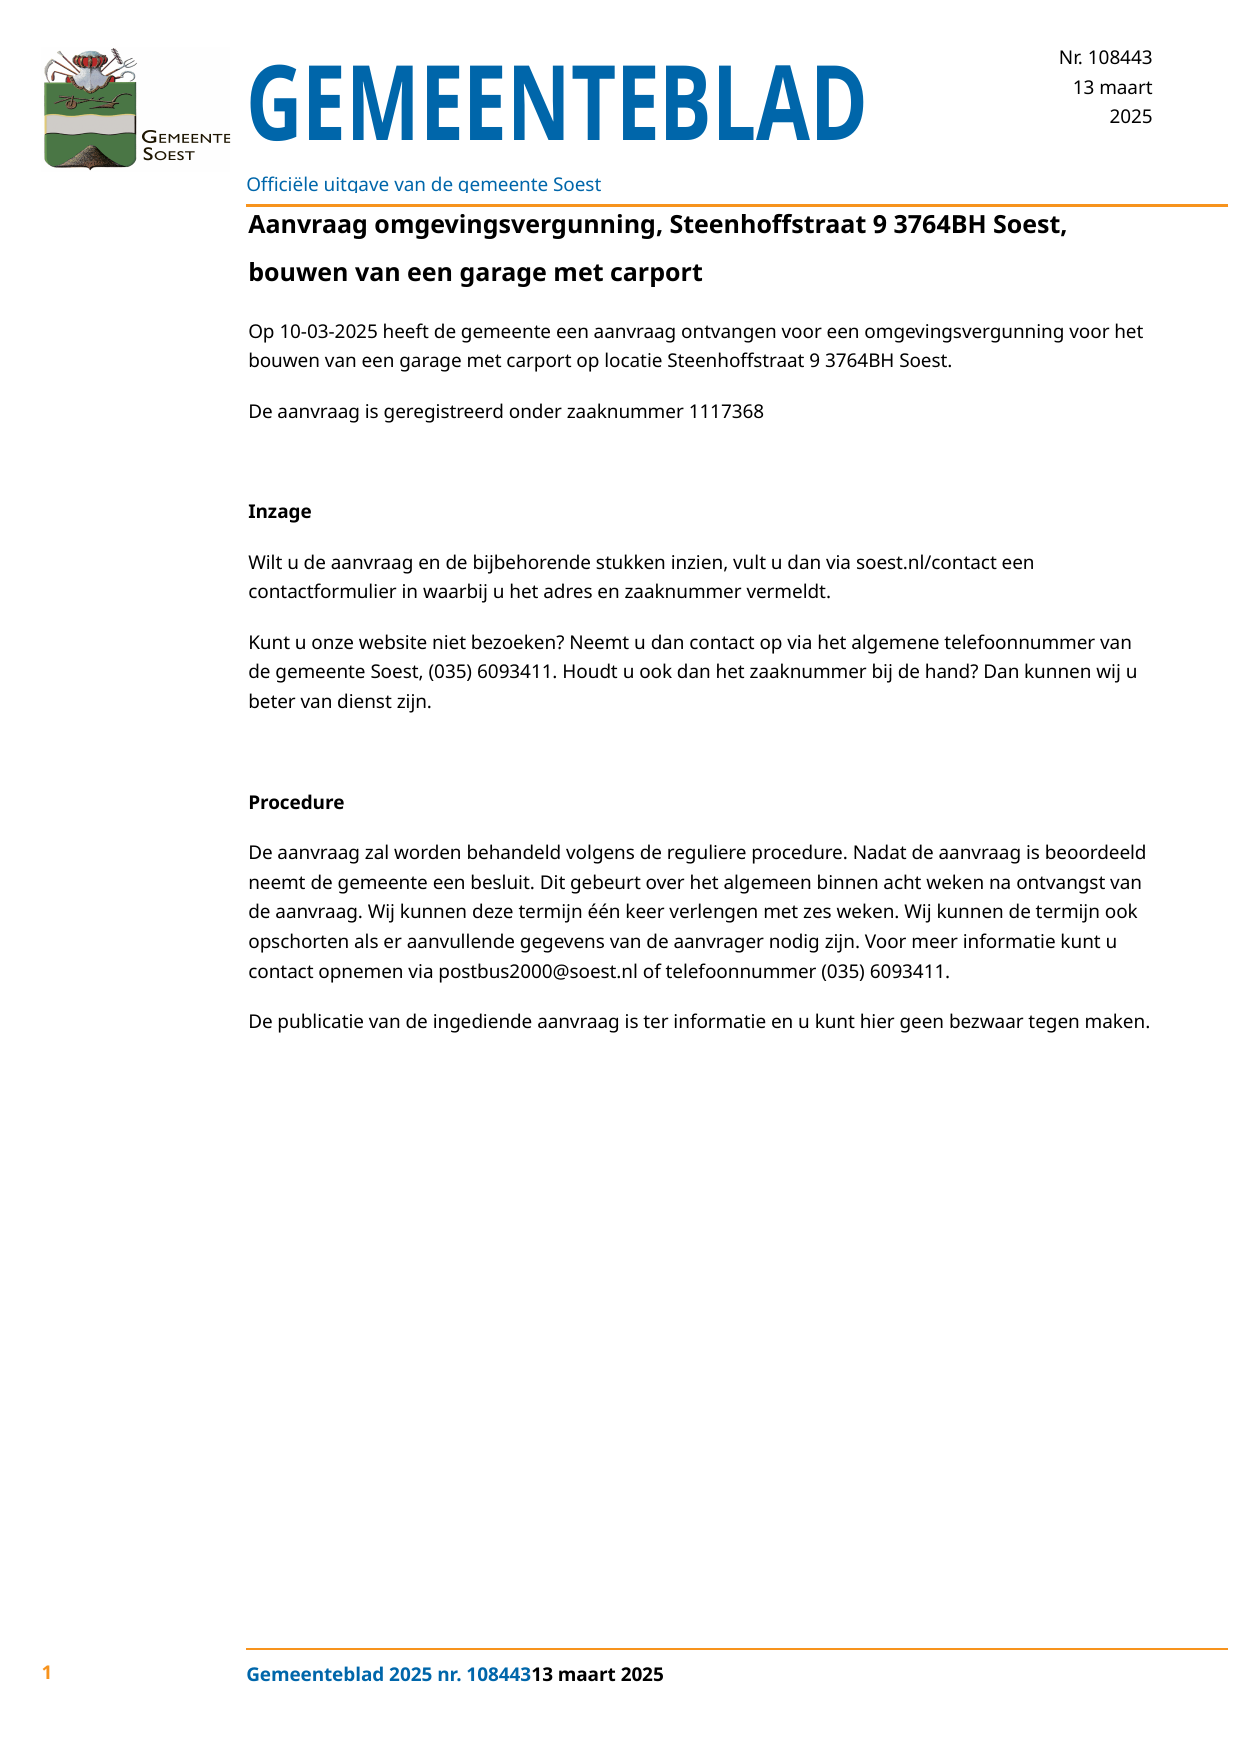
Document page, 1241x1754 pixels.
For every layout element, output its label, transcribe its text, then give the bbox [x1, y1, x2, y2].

text De publicatie van de ingediende aanvraag is ter informatie en u kunt hier geen bezwaar tegen maken. [248, 1008, 1152, 1034]
text De aanvraag is geregistreerd onder zaaknummer 1117368 [248, 398, 1152, 424]
text Kunt u onze website niet bezoeken? Neemt u dan contact op via het algemene telefoonnummer van de gemeente Soest, (035) 6093411. Houdt u ook dan het zaaknummer bij de hand? Dan kunnen wij u beter van dienst zijn. [248, 629, 1152, 714]
text De aanvraag zal worden behandeld volgens de reguliere procedure. Nadat de aanvraag is beoordeeld neemt de gemeente een besluit. Dit gebeurt over het algemeen binnen acht weken na ontvangst van de aanvraag. Wij kunnen deze termijn één keer verlengen met zes weken. Wij kunnen de termijn ook opschorten als er aanvullende gegevens van de aanvrager nodig zijn. Voor meer informatie kunt u contact opnemen via postbus2000@soest.nl of telefoonnummer (035) 6093411. [248, 839, 1152, 984]
text Procedure [248, 789, 1152, 815]
text Op 10-03-2025 heeft de gemeente een aanvraag ontvangen voor een omgevingsvergunning voor het bouwen van een garage met carport op locatie Steenhoffstraat 9 3764BH Soest. [248, 318, 1152, 373]
picture [41, 47, 231, 172]
text Inzage [248, 499, 1152, 524]
text Wilt u de aanvraag en de bijbehorende stukken inzien, vult u dan via soest.nl/contact een contactformulier in waarbij u het adres en zaaknummer vermeldt. [248, 549, 1152, 604]
text Aanvraag omgevingsvergunning, Steenhoffstraat 9 3764BH Soest, bouwen van een garage met carport [248, 207, 1152, 288]
